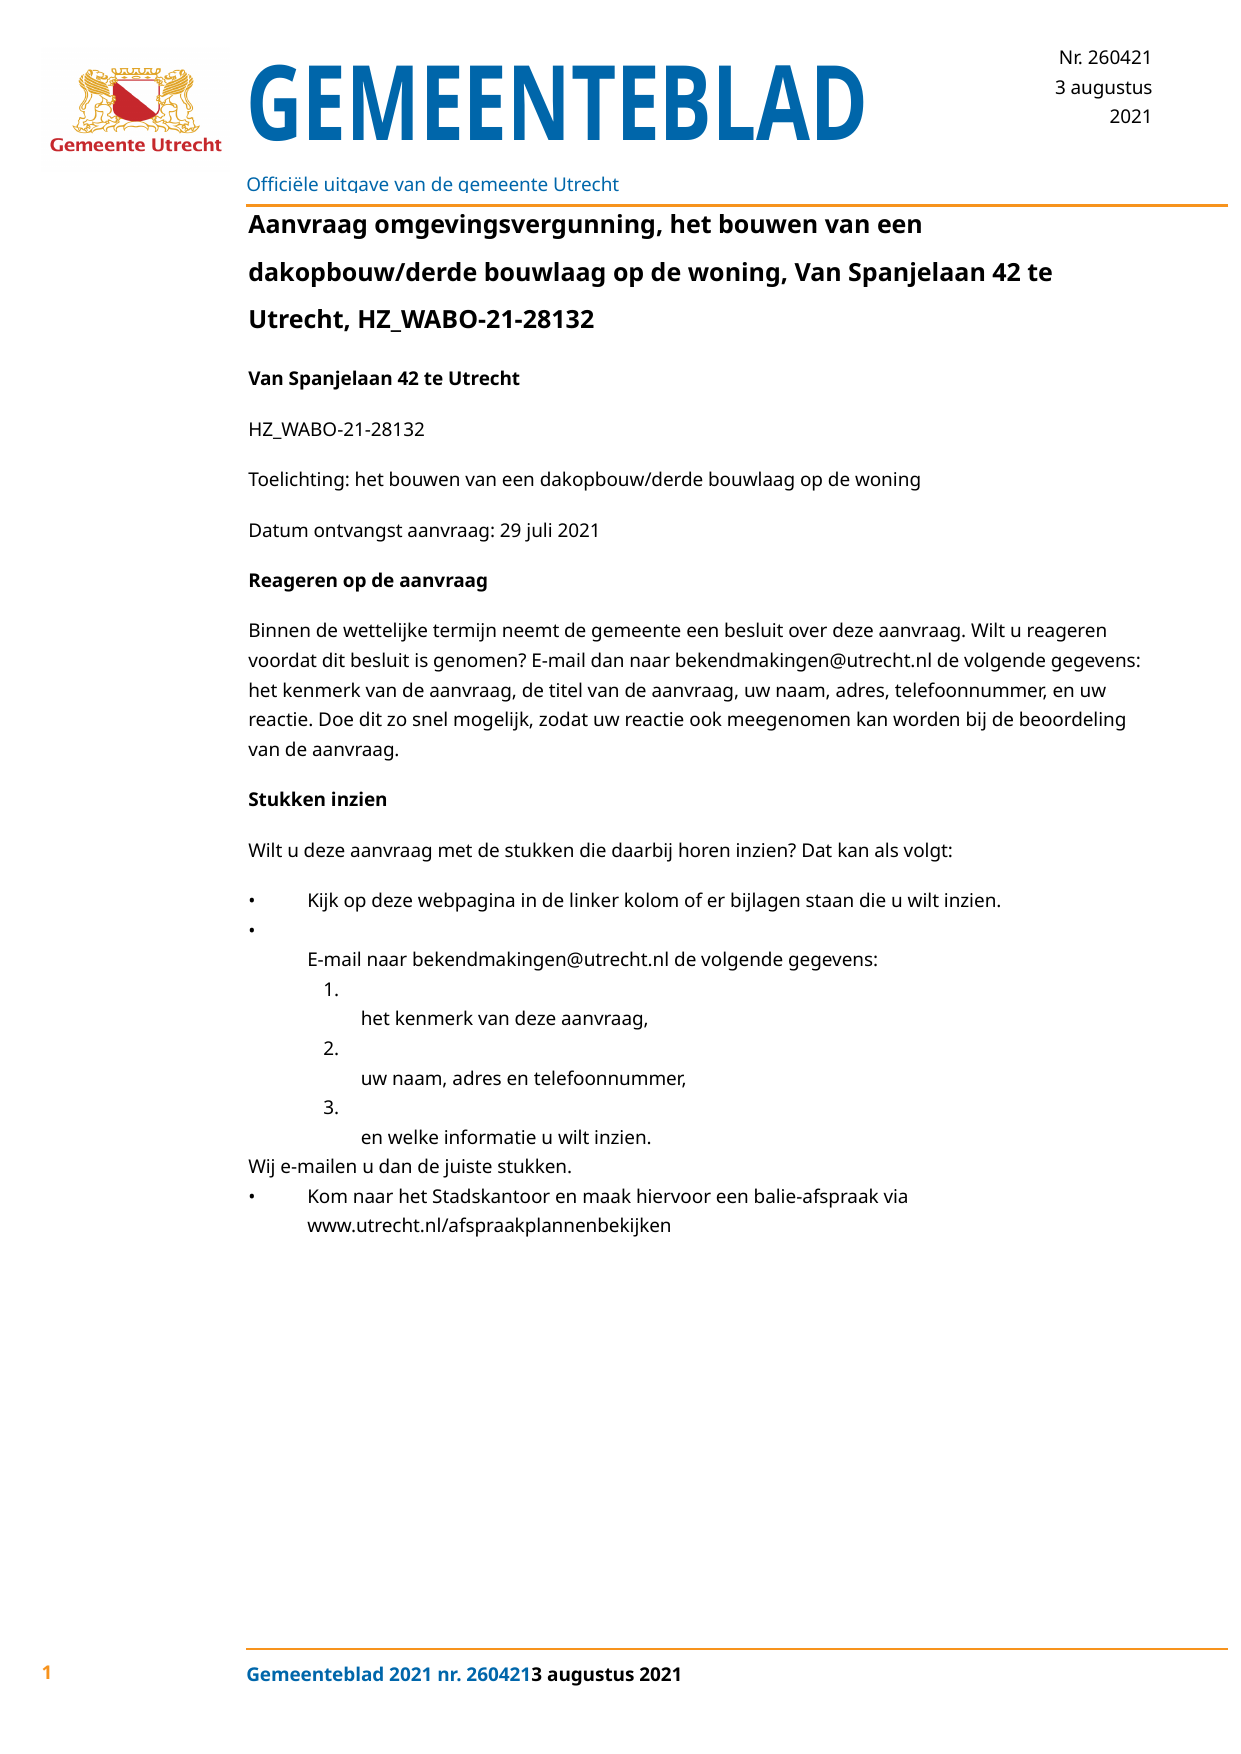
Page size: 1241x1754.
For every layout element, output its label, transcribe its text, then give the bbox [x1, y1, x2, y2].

text Aanvraag omgevingsvergunning, het bouwen van een dakopbouw/derde bouwlaag op de woning, Van Spanjelaan 42 te Utrecht, HZ_WABO-21-28132 [248, 207, 1152, 336]
text Datum ontvangst aanvraag: 29 juli 2021 [248, 517, 1152, 542]
text HZ_WABO-21-28132 [248, 416, 1152, 442]
text Van Spanjelaan 42 te Utrecht [248, 366, 1152, 391]
text Binnen de wettelijke termijn neemt de gemeente een besluit over deze aanvraag. Wilt u reageren voordat dit besluit is genomen? E-mail dan naar bekendmakingen@utrecht.nl de volgende gegevens: het kenmerk van de aanvraag, de titel van de aanvraag, uw naam, adres, telefoonnummer, en uw reactie. Doe dit zo snel mogelijk, zodat uw reactie ook meegenomen kan worden bij de beoordeling van de aanvraag. [248, 618, 1152, 762]
picture [41, 47, 231, 172]
text Toelichting: het bouwen van een dakopbouw/derde bouwlaag op de woning [248, 466, 1152, 492]
text Wilt u deze aanvraag met de stukken die daarbij horen inzien? Dat kan als volgt: [248, 837, 1152, 862]
text Reageren op de aanvraag [248, 567, 1152, 593]
list uw naam, adres en telefoonnummer, [323, 1065, 1152, 1090]
list en welke informatie u wilt inzien. [323, 1124, 1152, 1149]
list het kenmerk van deze aanvraag, [323, 1006, 1152, 1031]
text Stukken inzien [248, 786, 1152, 812]
list Kom naar het Stadskantoor en maak hiervoor een balie-afspraak via www.utrecht.nl/afspraakplannenbekijken [248, 1183, 1152, 1238]
text Wij e-mailen u dan de juiste stukken. [248, 1153, 1152, 1179]
list E-mail naar bekendmakingen@utrecht.nl de volgende gegevens: [248, 946, 1152, 972]
list Kijk op deze webpagina in de linker kolom of er bijlagen staan die u wilt inzien. [248, 887, 1152, 913]
